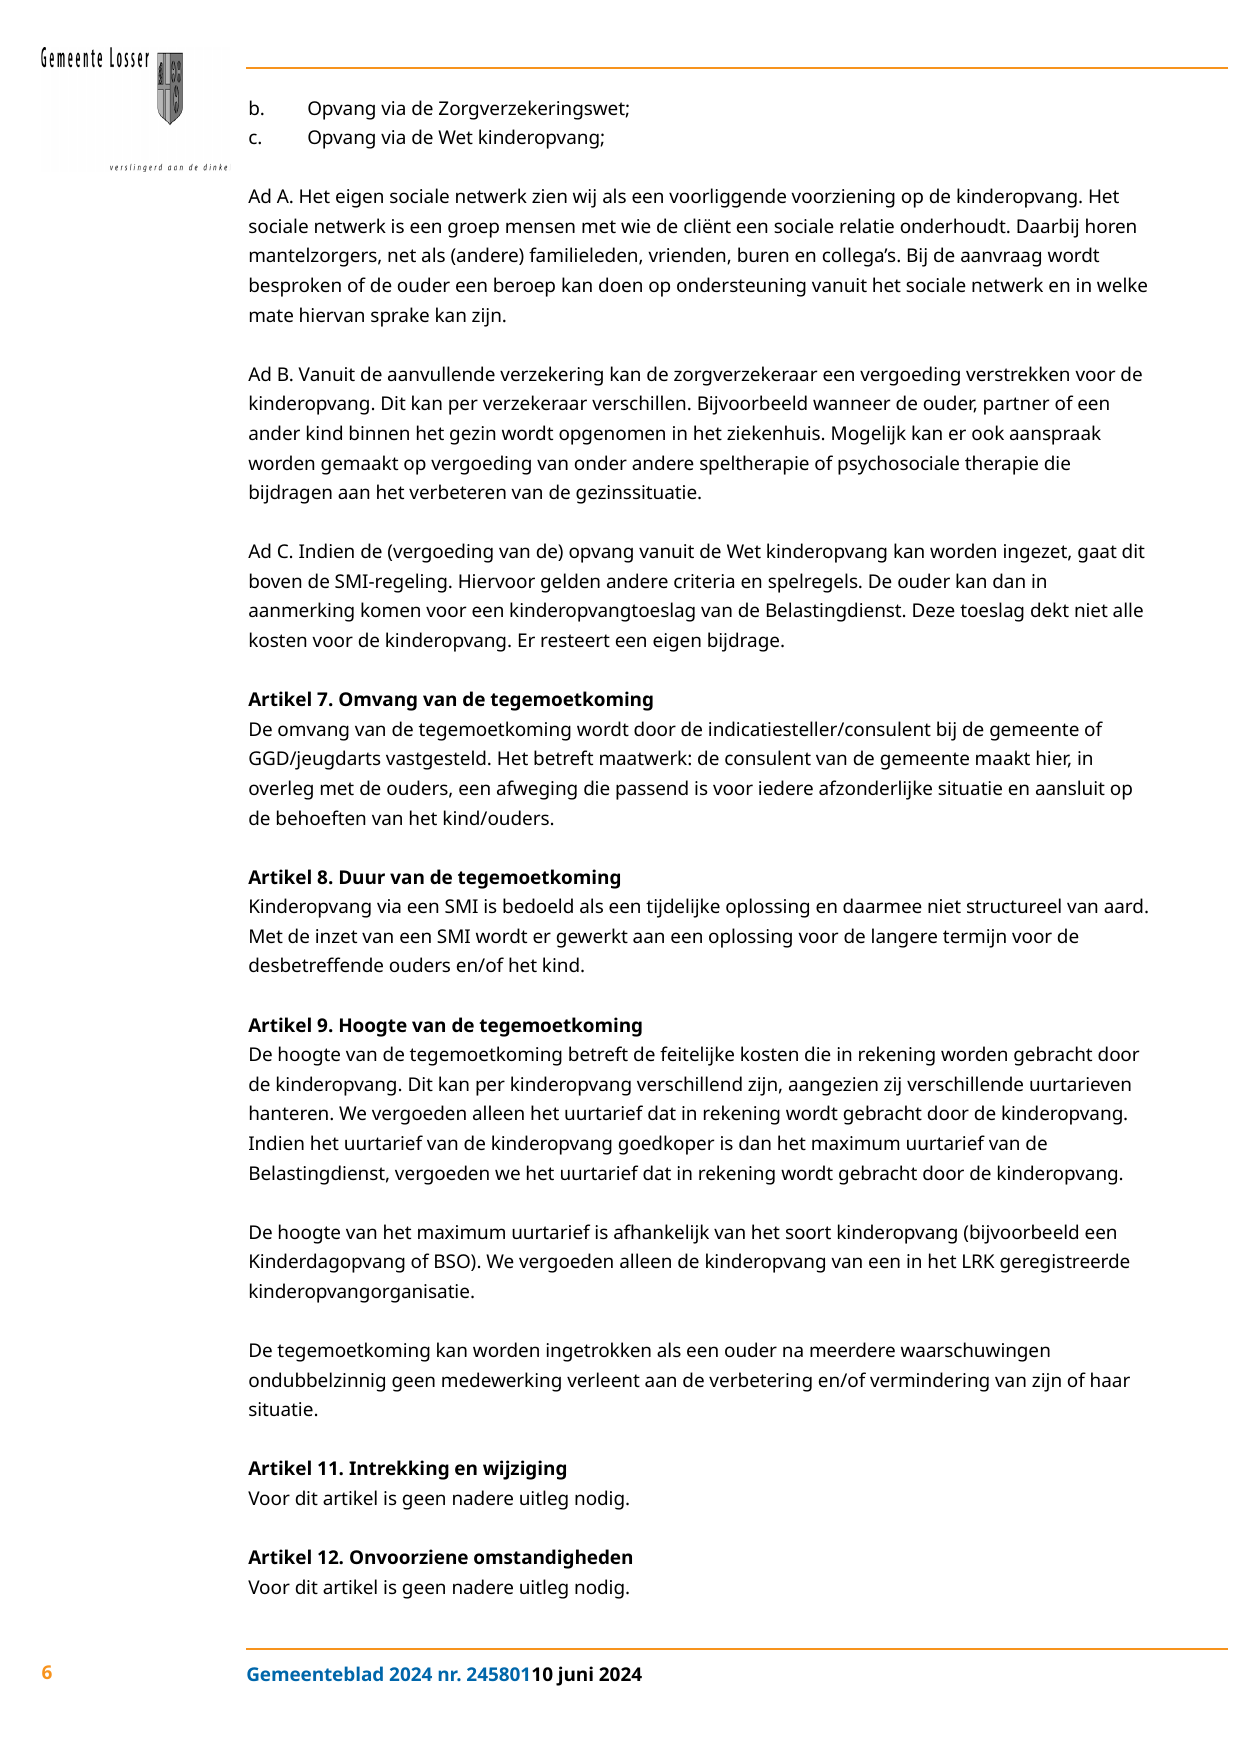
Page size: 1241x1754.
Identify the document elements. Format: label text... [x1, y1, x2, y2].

text Ad C. Indien de (vergoeding van de) opvang vanuit de Wet kinderopvang kan worden ingezet, gaat dit boven de SMI-regeling. Hiervoor gelden andere criteria en spelregels. De ouder kan dan in aanmerking komen voor een kinderopvangtoeslag van de Belastingdienst. Deze toeslag dekt niet alle kosten voor de kinderopvang. Er resteert een eigen bijdrage. [248, 538, 1152, 653]
list Opvang via de Zorgverzekeringswet; [248, 95, 1152, 121]
text De hoogte van het maximum uurtarief is afhankelijk van het soort kinderopvang (bijvoorbeeld een Kinderdagopvang of BSO). We vergoeden alleen de kinderopvang van een in het LRK geregistreerde kinderopvangorganisatie. [248, 1219, 1152, 1304]
text Ad A. Het eigen sociale netwerk zien wij als een voorliggende voorziening op de kinderopvang. Het sociale netwerk is een groep mensen met wie de cliënt een sociale relatie onderhoudt. Daarbij horen mantelzorgers, net als (andere) familieleden, vrienden, buren en collega’s. Bij de aanvraag wordt besproken of de ouder een beroep kan doen op ondersteuning vanuit het sociale netwerk en in welke mate hiervan sprake kan zijn. [248, 183, 1152, 328]
text Voor dit artikel is geen nadere uitleg nodig. [248, 1574, 1152, 1600]
text Kinderopvang via een SMI is bedoeld als een tijdelijke oplossing en daarmee niet structureel van aard. Met de inzet van een SMI wordt er gewerkt aan een oplossing voor de langere termijn voor de desbetreffende ouders en/of het kind. [248, 893, 1152, 978]
text De tegemoetkoming kan worden ingetrokken als een ouder na meerdere waarschuwingen ondubbelzinnig geen medewerking verleent aan de verbetering en/of vermindering van zijn of haar situatie. [248, 1337, 1152, 1422]
text Artikel 9. Hoogte van de tegemoetkoming [248, 1012, 1152, 1038]
text Artikel 12. Onvoorziene omstandigheden [248, 1544, 1152, 1570]
text Voor dit artikel is geen nadere uitleg nodig. [248, 1485, 1152, 1511]
text Artikel 8. Duur van de tegemoetkoming [248, 864, 1152, 890]
text De hoogte van de tegemoetkoming betreft de feitelijke kosten die in rekening worden gebracht door de kinderopvang. Dit kan per kinderopvang verschillend zijn, aangezien zij verschillende uurtarieven hanteren. We vergoeden alleen het uurtarief dat in rekening wordt gebracht door de kinderopvang. Indien het uurtarief van de kinderopvang goedkoper is dan het maximum uurtarief van de Belastingdienst, vergoeden we het uurtarief dat in rekening wordt gebracht door de kinderopvang. [248, 1041, 1152, 1186]
list Opvang via de Wet kinderopvang; [248, 124, 1152, 150]
text Ad B. Vanuit de aanvullende verzekering kan de zorgverzekeraar een vergoeding verstrekken voor de kinderopvang. Dit kan per verzekeraar verschillen. Bijvoorbeeld wanneer de ouder, partner of een ander kind binnen het gezin wordt opgenomen in het ziekenhuis. Mogelijk kan er ook aanspraak worden gemaakt op vergoeding van onder andere speltherapie of psychosociale therapie die bijdragen aan het verbeteren van de gezinssituatie. [248, 361, 1152, 505]
text De omvang van de tegemoetkoming wordt door de indicatiesteller/consulent bij de gemeente of GGD/jeugdarts vastgesteld. Het betreft maatwerk: de consulent van de gemeente maakt hier, in overleg met de ouders, een afweging die passend is voor iedere afzonderlijke situatie en aansluit op de behoeften van het kind/ouders. [248, 716, 1152, 831]
picture [41, 47, 231, 172]
text Artikel 11. Intrekking en wijziging [248, 1456, 1152, 1481]
text Artikel 7. Omvang van de tegemoetkoming [248, 686, 1152, 712]
